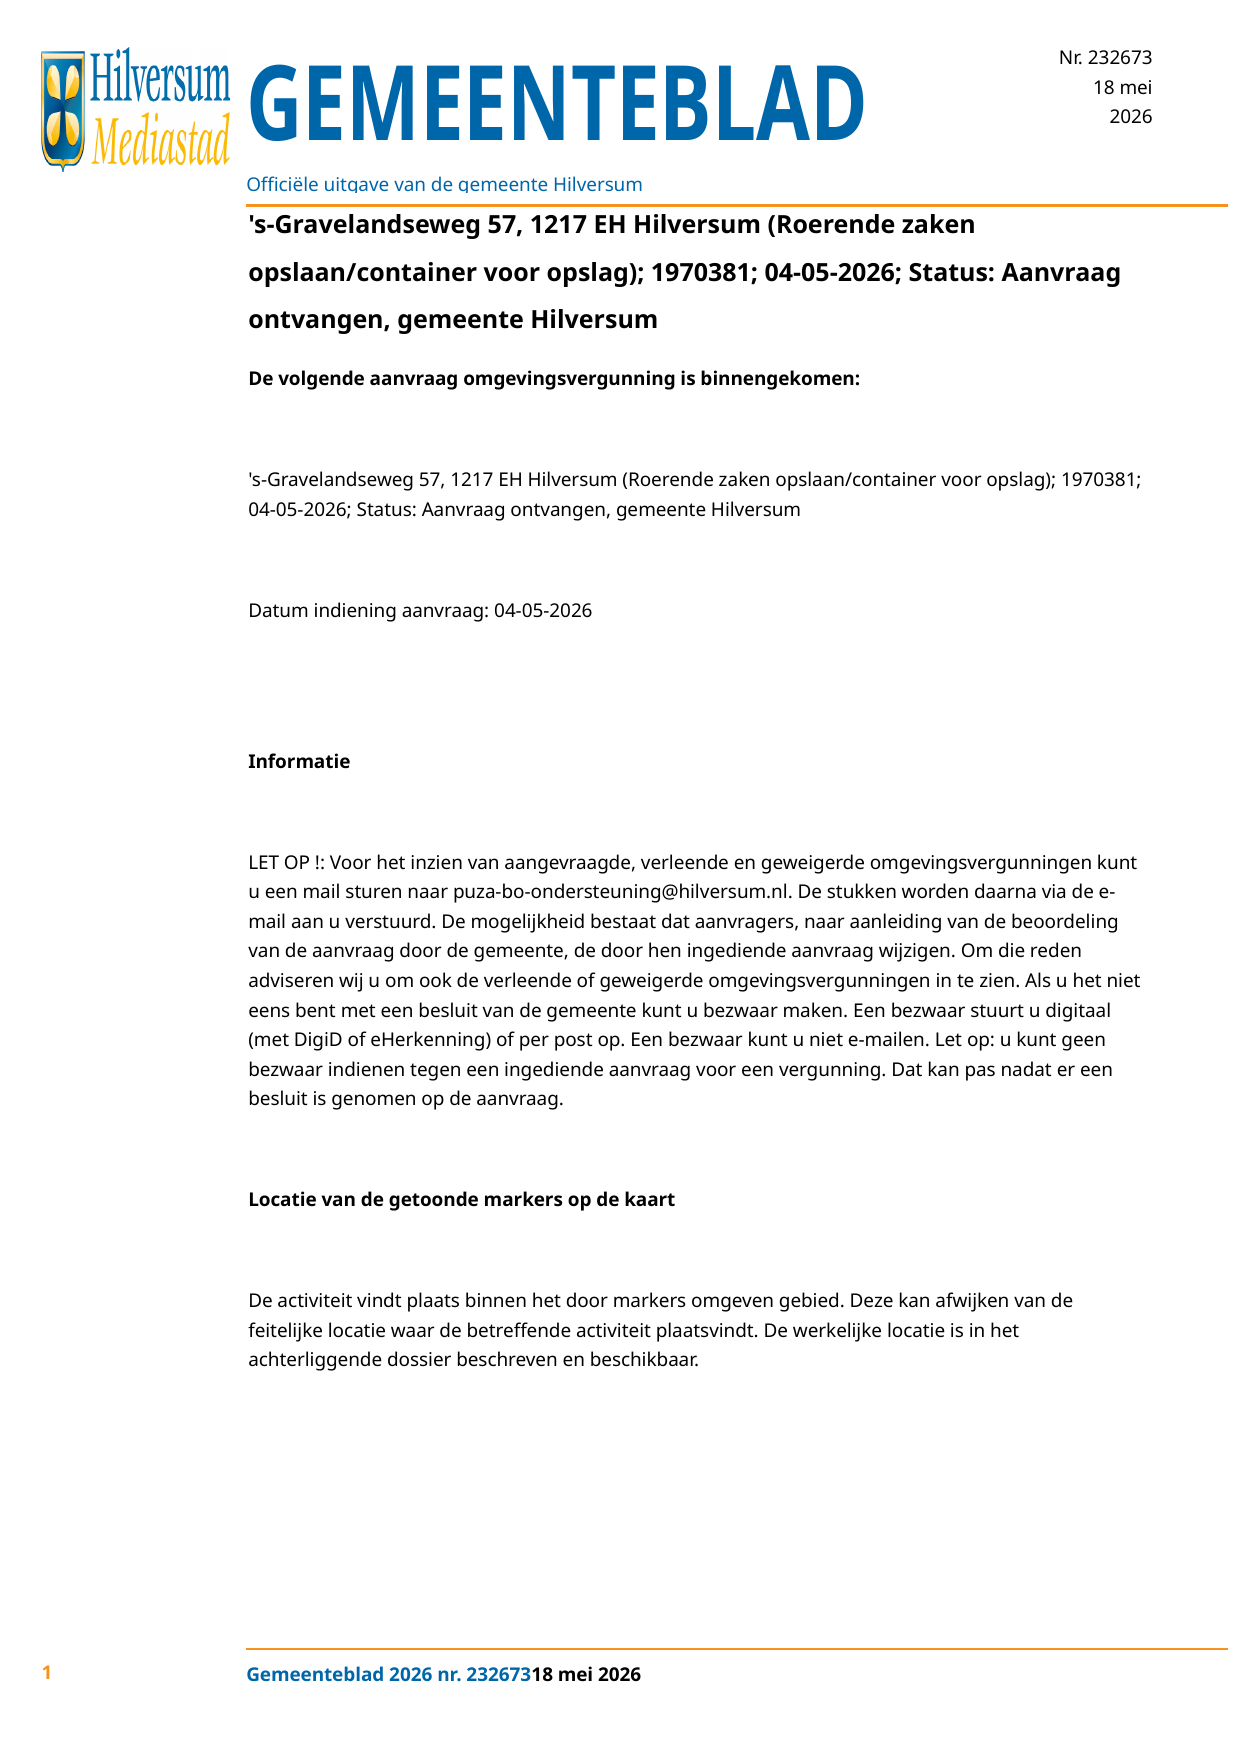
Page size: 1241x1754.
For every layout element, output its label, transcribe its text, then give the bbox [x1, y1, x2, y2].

text De volgende aanvraag omgevingsvergunning is binnengekomen: [248, 366, 1152, 391]
text 's-Gravelandseweg 57, 1217 EH Hilversum (Roerende zaken opslaan/container voor opslag); 1970381; 04-05-2026; Status: Aanvraag ontvangen, gemeente Hilversum [248, 466, 1152, 522]
text 's-Gravelandseweg 57, 1217 EH Hilversum (Roerende zaken opslaan/container voor opslag); 1970381; 04-05-2026; Status: Aanvraag ontvangen, gemeente Hilversum [248, 207, 1152, 336]
text LET OP !: Voor het inzien van aangevraagde, verleende en geweigerde omgevingsvergunningen kunt u een mail sturen naar puza-bo-ondersteuning@hilversum.nl. De stukken worden daarna via de e-mail aan u verstuurd. De mogelijkheid bestaat dat aanvragers, naar aanleiding van de beoordeling van de aanvraag door de gemeente, de door hen ingediende aanvraag wijzigen. Om die reden adviseren wij u om ook de verleende of geweigerde omgevingsvergunningen in te zien. Als u het niet eens bent met een besluit van de gemeente kunt u bezwaar maken. Een bezwaar stuurt u digitaal (met DigiD of eHerkenning) of per post op. Een bezwaar kunt u niet e-mailen. Let op: u kunt geen bezwaar indienen tegen een ingediende aanvraag voor een vergunning. Dat kan pas nadat er een besluit is genomen op de aanvraag. [248, 849, 1152, 1111]
text Informatie [248, 748, 1152, 774]
text De activiteit vindt plaats binnen het door markers omgeven gebied. Deze kan afwijken van de feitelijke locatie waar de betreffende activiteit plaatsvindt. De werkelijke locatie is in het achterliggende dossier beschreven en beschikbaar. [248, 1287, 1152, 1372]
text Datum indiening aanvraag: 04-05-2026 [248, 597, 1152, 622]
picture [41, 47, 231, 172]
text Locatie van de getoonde markers op de kaart [248, 1186, 1152, 1212]
